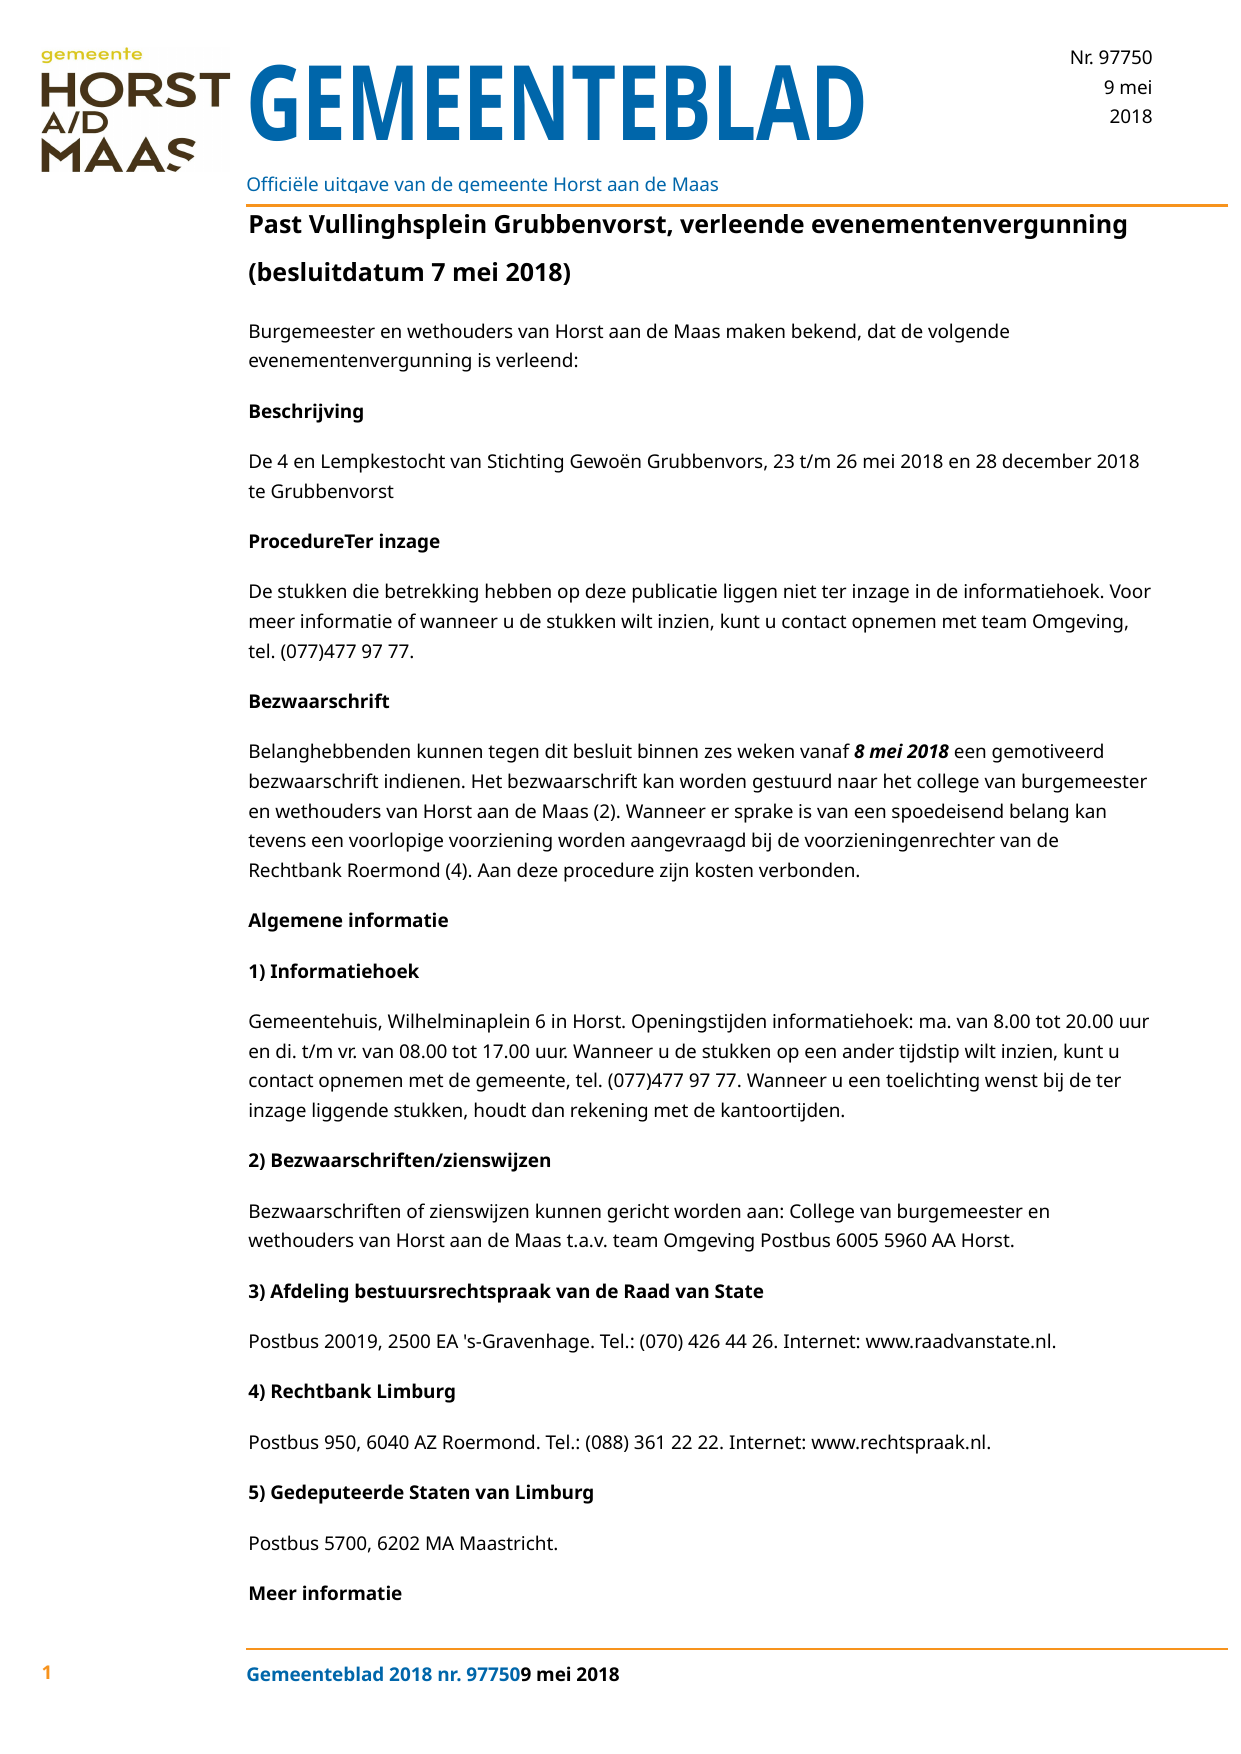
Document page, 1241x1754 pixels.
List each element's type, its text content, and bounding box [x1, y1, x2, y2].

text De 4 en Lempkestocht van Stichting Gewoën Grubbenvors, 23 t/m 26 mei 2018 en 28 december 2018 te Grubbenvorst [248, 448, 1152, 504]
text 2) Bezwaarschriften/zienswijzen [248, 1147, 1152, 1173]
text Algemene informatie [248, 907, 1152, 933]
text 4) Rechtbank Limburg [248, 1379, 1152, 1404]
text Gemeentehuis, Wilhelminaplein 6 in Horst. Openingstijden informatiehoek: ma. van 8.00 tot 20.00 uur en di. t/m vr. van 08.00 tot 17.00 uur. Wanneer u de stukken op een ander tijdstip wilt inzien, kunt u contact opnemen met de gemeente, tel. (077)477 97 77. Wanneer u een toelichting wenst bij de ter inzage liggende stukken, houdt dan rekening met de kantoortijden. [248, 1008, 1152, 1123]
text Bezwaarschriften of zienswijzen kunnen gericht worden aan: College van burgemeester en wethouders van Horst aan de Maas t.a.v. team Omgeving Postbus 6005 5960 AA Horst. [248, 1198, 1152, 1253]
text Meer informatie [248, 1580, 1152, 1606]
text Past Vullinghsplein Grubbenvorst, verleende evenementenvergunning (besluitdatum 7 mei 2018) [248, 207, 1152, 288]
picture [41, 47, 231, 172]
text Postbus 5700, 6202 MA Maastricht. [248, 1530, 1152, 1556]
text Postbus 950, 6040 AZ Roermond. Tel.: (088) 361 22 22. Internet: www.rechtspraak.nl. [248, 1429, 1152, 1455]
text Bezwaarschrift [248, 688, 1152, 714]
text ProcedureTer inzage [248, 528, 1152, 554]
text Postbus 20019, 2500 EA 's-Gravenhage. Tel.: (070) 426 44 26. Internet: www.raadvanstate.nl. [248, 1328, 1152, 1354]
text Burgemeester en wethouders van Horst aan de Maas maken bekend, dat de volgende evenementenvergunning is verleend: [248, 318, 1152, 373]
text Belanghebbenden kunnen tegen dit besluit binnen zes weken vanaf 8 mei 2018 een gemotiveerd bezwaarschrift indienen. Het bezwaarschrift kan worden gestuurd naar het college van burgemeester en wethouders van Horst aan de Maas (2). Wanneer er sprake is van een spoedeisend belang kan tevens een voorlopige voorziening worden aangevraagd bij de voorzieningenrechter van de Rechtbank Roermond (4). Aan deze procedure zijn kosten verbonden. [248, 739, 1152, 883]
text 5) Gedeputeerde Staten van Limburg [248, 1479, 1152, 1505]
text Beschrijving [248, 398, 1152, 424]
text De stukken die betrekking hebben op deze publicatie liggen niet ter inzage in de informatiehoek. Voor meer informatie of wanneer u de stukken wilt inzien, kunt u contact opnemen met team Omgeving, tel. (077)477 97 77. [248, 579, 1152, 664]
text 1) Informatiehoek [248, 958, 1152, 984]
text 3) Afdeling bestuursrechtspraak van de Raad van State [248, 1278, 1152, 1304]
